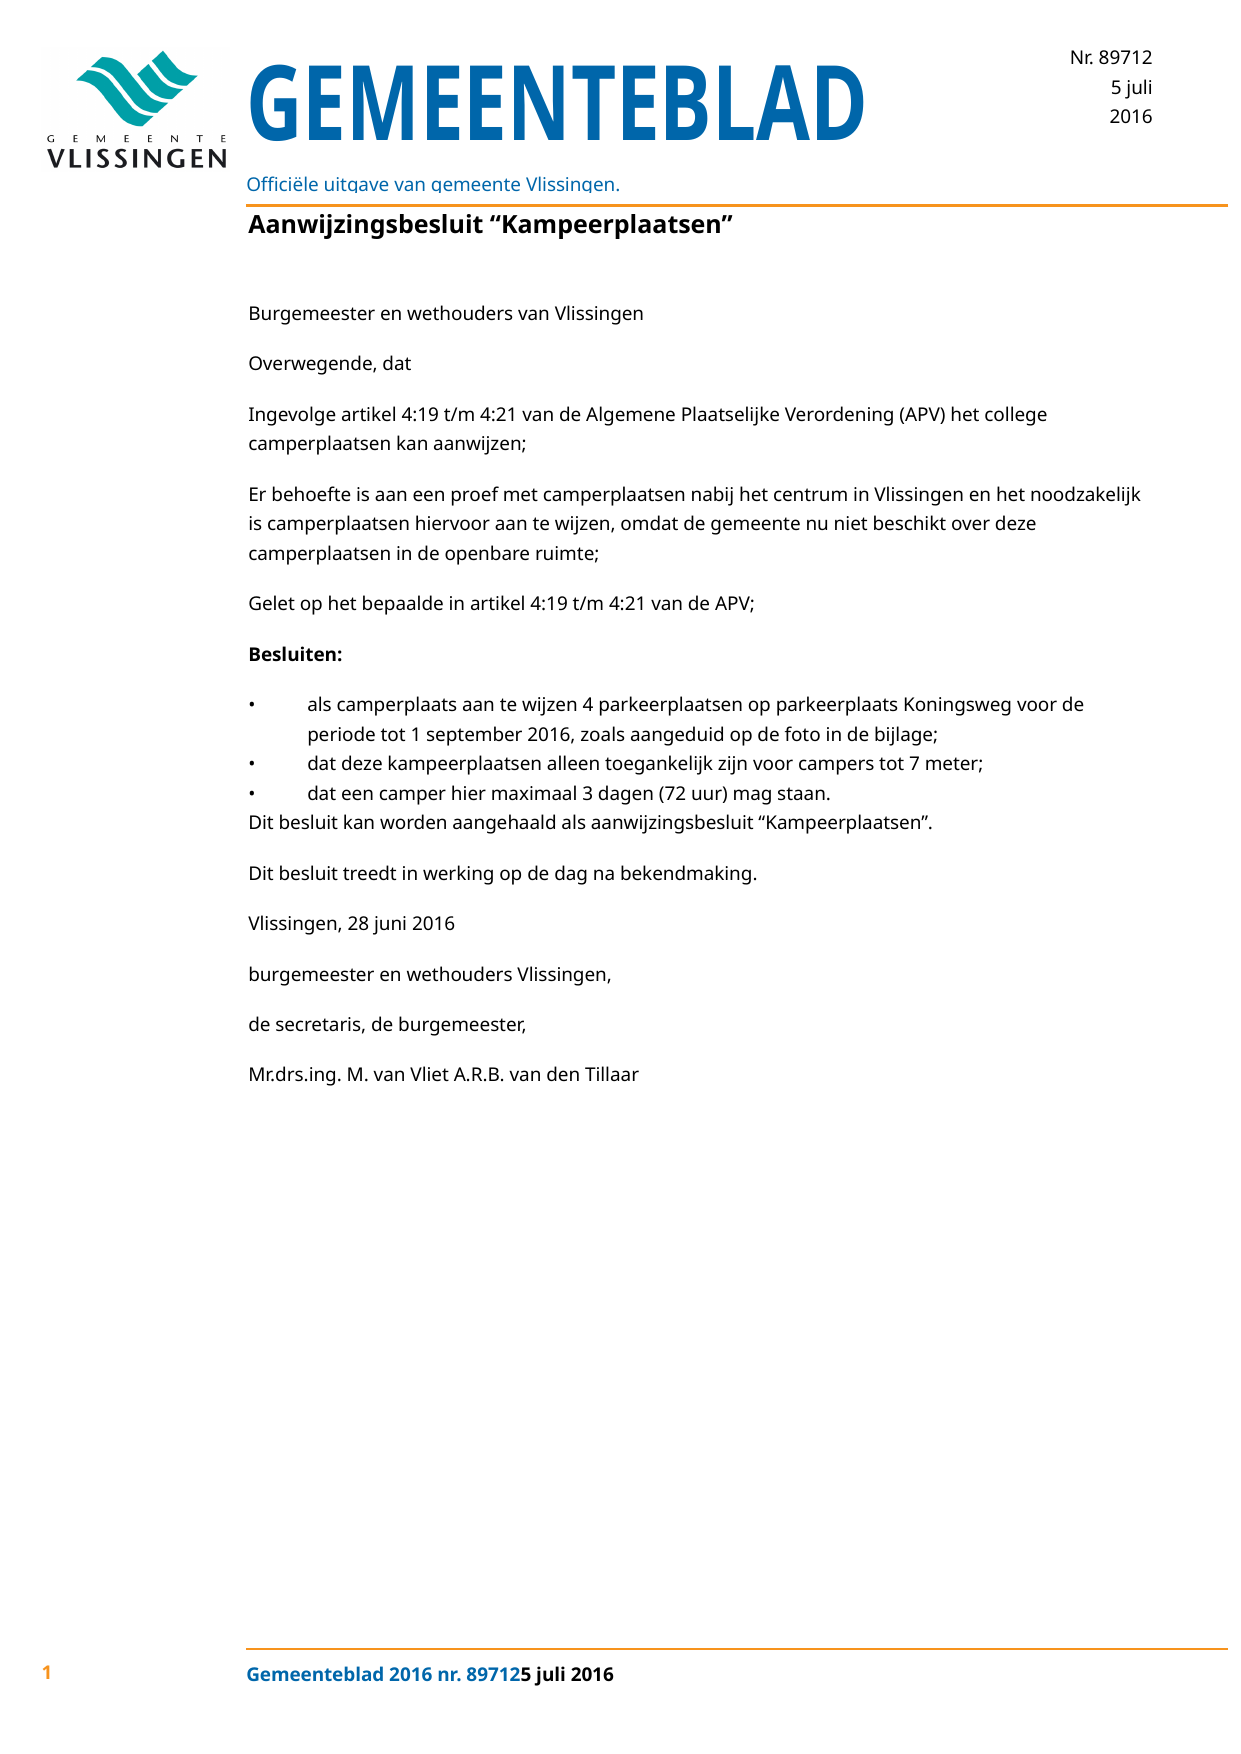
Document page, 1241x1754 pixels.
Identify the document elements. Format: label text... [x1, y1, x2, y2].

text de secretaris, de burgemeester, [248, 1011, 1152, 1037]
picture [41, 47, 231, 172]
text Er behoefte is aan een proef met camperplaatsen nabij het centrum in Vlissingen en het noodzakelijk is camperplaatsen hiervoor aan te wijzen, omdat de gemeente nu niet beschikt over deze camperplaatsen in de openbare ruimte; [248, 481, 1152, 566]
list dat een camper hier maximaal 3 dagen (72 uur) mag staan. [248, 780, 1152, 806]
text Mr.drs.ing. M. van Vliet A.R.B. van den Tillaar [248, 1062, 1152, 1087]
text burgemeester en wethouders Vlissingen, [248, 961, 1152, 986]
text Gelet op het bepaalde in artikel 4:19 t/m 4:21 van de APV; [248, 590, 1152, 616]
text Vlissingen, 28 juni 2016 [248, 910, 1152, 936]
text Dit besluit treedt in werking op de dag na bekendmaking. [248, 860, 1152, 886]
list dat deze kampeerplaatsen alleen toegankelijk zijn voor campers tot 7 meter; [248, 750, 1152, 776]
text Overwegende, dat [248, 350, 1152, 376]
list als camperplaats aan te wijzen 4 parkeerplaatsen op parkeerplaats Koningsweg voor de periode tot 1 september 2016, zoals aangeduid op de foto in de bijlage; [248, 691, 1152, 746]
text Aanwijzingsbesluit “Kampeerplaatsen” [248, 207, 1152, 241]
text Besluiten: [248, 641, 1152, 666]
text Dit besluit kan worden aangehaald als aanwijzingsbesluit “Kampeerplaatsen”. [248, 809, 1152, 835]
text Ingevolge artikel 4:19 t/m 4:21 van de Algemene Plaatselijke Verordening (APV) het college camperplaatsen kan aanwijzen; [248, 401, 1152, 456]
text Burgemeester en wethouders van Vlissingen [248, 300, 1152, 326]
